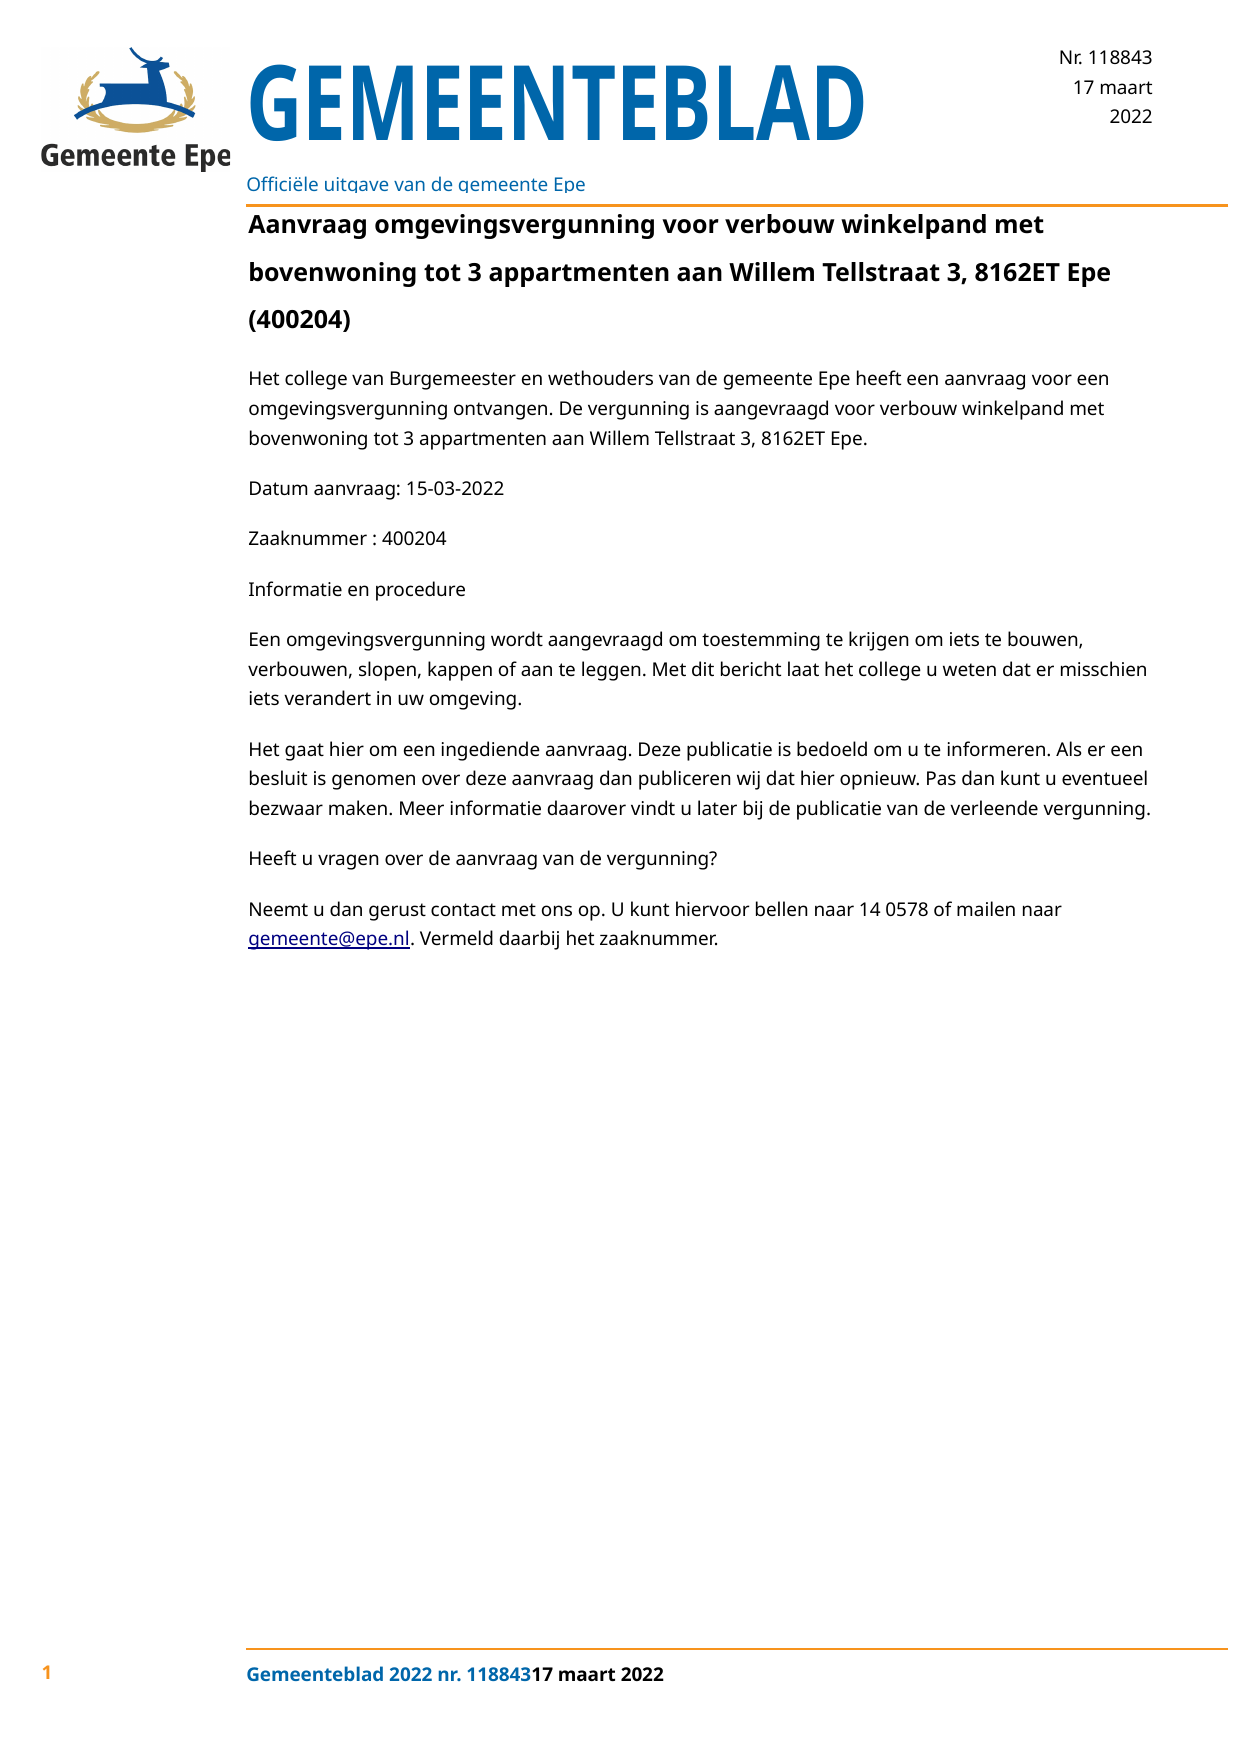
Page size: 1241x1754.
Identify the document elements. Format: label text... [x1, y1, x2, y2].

text Heeft u vragen over de aanvraag van de vergunning? [248, 846, 1152, 871]
text Neemt u dan gerust contact met ons op. U kunt hiervoor bellen naar 14 0578 of mailen naar gemeente@epe.nl. Vermeld daarbij het zaaknummer. [248, 896, 1152, 951]
text Een omgevingsvergunning wordt aangevraagd om toestemming te krijgen om iets te bouwen, verbouwen, slopen, kappen of aan te leggen. Met dit bericht laat het college u weten dat er misschien iets verandert in uw omgeving. [248, 626, 1152, 711]
text Het college van Burgemeester en wethouders van de gemeente Epe heeft een aanvraag voor een omgevingsvergunning ontvangen. De vergunning is aangevraagd voor verbouw winkelpand met bovenwoning tot 3 appartmenten aan Willem Tellstraat 3, 8162ET Epe. [248, 366, 1152, 450]
text Zaaknummer : 400204 [248, 526, 1152, 551]
picture [41, 47, 231, 172]
text Aanvraag omgevingsvergunning voor verbouw winkelpand met bovenwoning tot 3 appartmenten aan Willem Tellstraat 3, 8162ET Epe (400204) [248, 207, 1152, 336]
text Informatie en procedure [248, 576, 1152, 602]
text Datum aanvraag: 15-03-2022 [248, 475, 1152, 501]
text Het gaat hier om een ingediende aanvraag. Deze publicatie is bedoeld om u te informeren. Als er een besluit is genomen over deze aanvraag dan publiceren wij dat hier opnieuw. Pas dan kunt u eventueel bezwaar maken. Meer informatie daarover vindt u later bij de publicatie van de verleende vergunning. [248, 736, 1152, 821]
